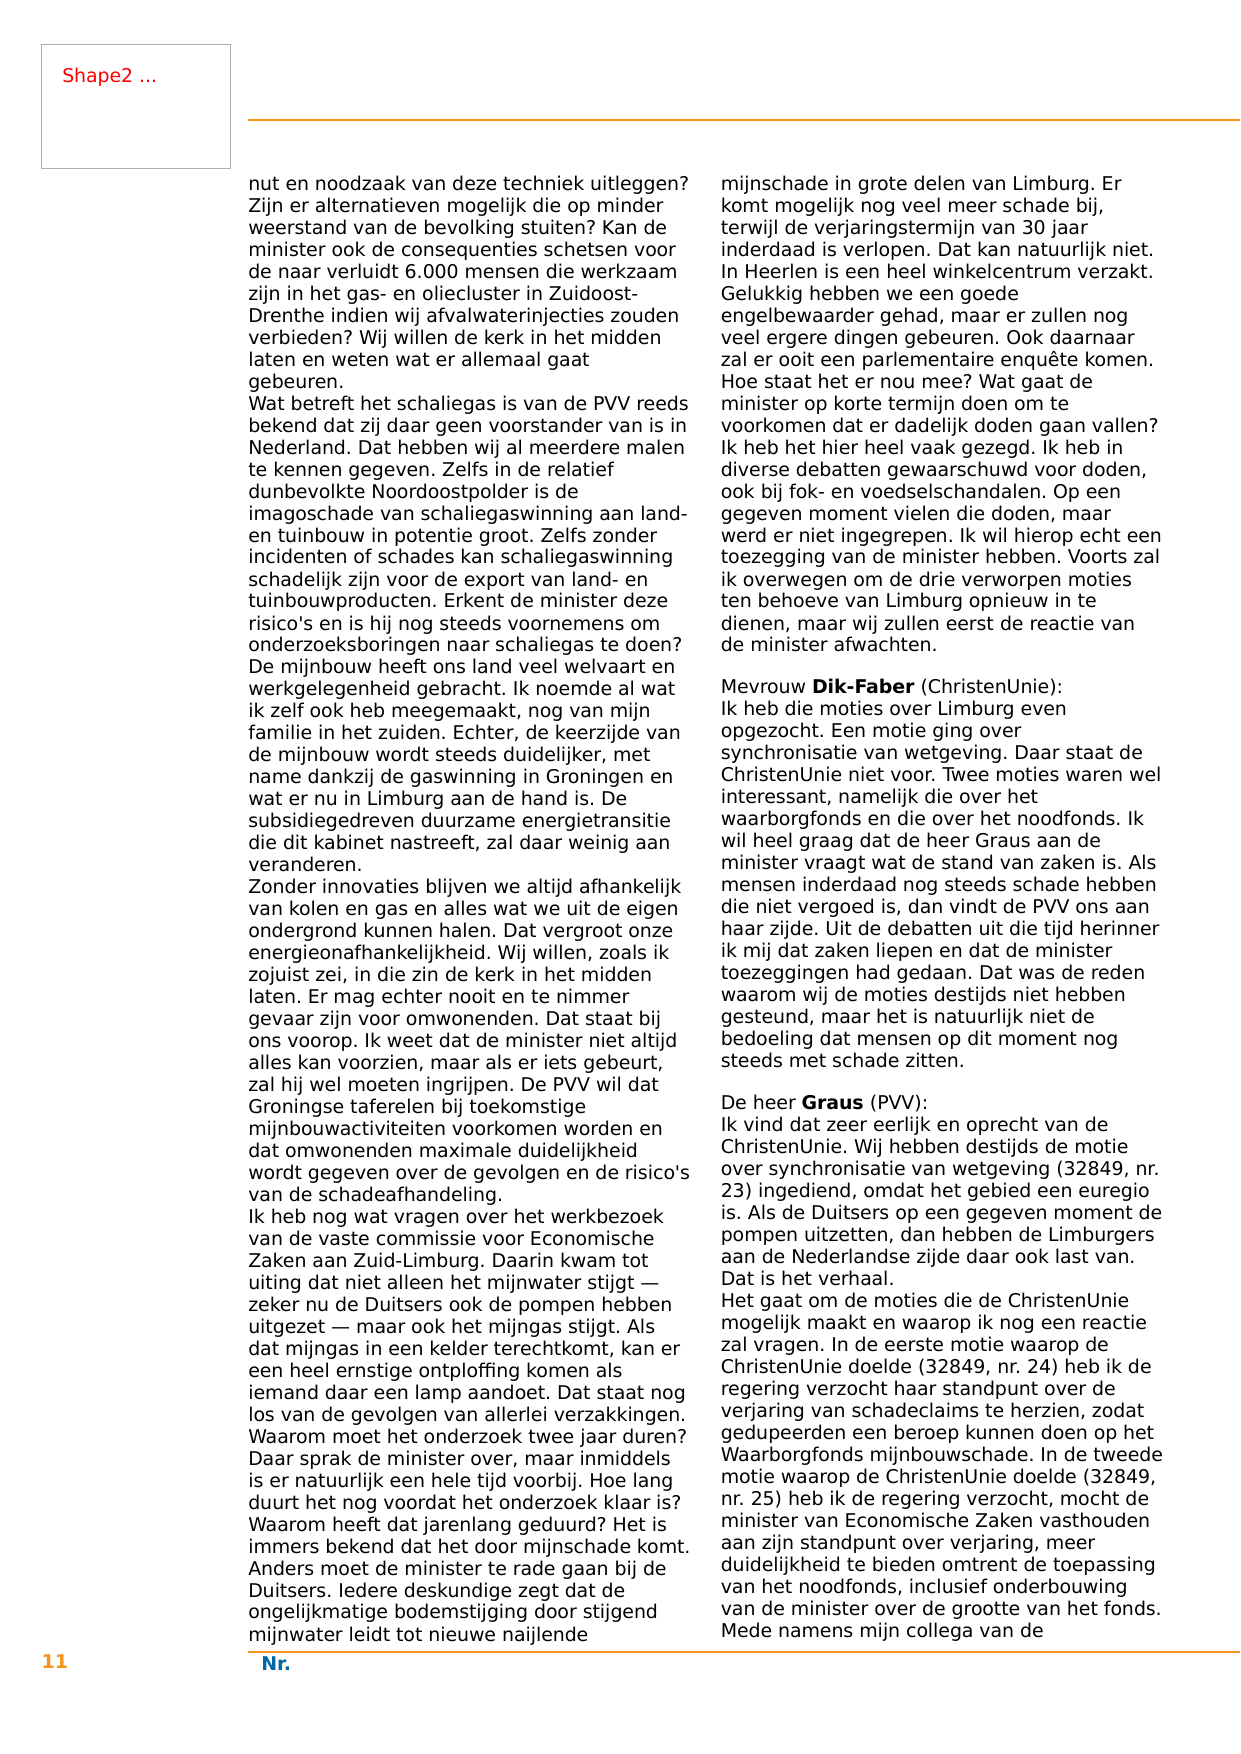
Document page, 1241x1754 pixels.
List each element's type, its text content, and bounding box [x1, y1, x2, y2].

text Zonder innovaties blijven we altijd afhankelijk van kolen en gas en alles wat we uit de eigen ondergrond kunnen halen. Dat vergroot onze energieonafhankelijkheid. Wij willen, zoals ik zojuist zei, in die zin de kerk in het midden laten. Er mag echter nooit en te nimmer gevaar zijn voor omwonenden. Dat staat bij ons voorop. Ik weet dat de minister niet altijd alles kan voorzien, maar als er iets gebeurt, zal hij wel moeten ingrijpen. De PVV wil dat Groningse taferelen bij toekomstige mijnbouwactiviteiten voorkomen worden en dat omwonenden maximale duidelijkheid wordt gegeven over de gevolgen en de risico's van de schadeafhandeling. [248, 876, 691, 1206]
text Wat betreft het schaliegas is van de PVV reeds bekend dat zij daar geen voorstander van is in Nederland. Dat hebben wij al meerdere malen te kennen gegeven. Zelfs in de relatief dunbevolkte Noordoostpolder is de imagoschade van schaliegaswinning aan land- en tuinbouw in potentie groot. Zelfs zonder incidenten of schades kan schaliegaswinning schadelijk zijn voor de export van land- en tuinbouwproducten. Erkent de minister deze risico's en is hij nog steeds voornemens om onderzoeksboringen naar schaliegas te doen? [248, 393, 691, 656]
text Het gaat om de moties die de ChristenUnie mogelijk maakt en waarop ik nog een reactie zal vragen. In de eerste motie waarop de ChristenUnie doelde (32849, nr. 24) heb ik de regering verzocht haar standpunt over de verjaring van schadeclaims te herzien, zodat gedupeerden een beroep kunnen doen op het Waarborgfonds mijnbouwschade. In de tweede motie waarop de ChristenUnie doelde (32849, nr. 25) heb ik de regering verzocht, mocht de minister van Economische Zaken vasthouden aan zijn standpunt over verjaring, meer duidelijkheid te bieden omtrent de toepassing van het noodfonds, inclusief onderbouwing van de minister over de grootte van het fonds. Mede namens mijn collega van de [721, 1290, 1163, 1641]
text De heer Graus (PVV): [721, 1092, 1163, 1114]
text De mijnbouw heeft ons land veel welvaart en werkgelegenheid gebracht. Ik noemde al wat ik zelf ook heb meegemaakt, nog van mijn familie in het zuiden. Echter, de keerzijde van de mijnbouw wordt steeds duidelijker, met name dankzij de gaswinning in Groningen en wat er nu in Limburg aan de hand is. De subsidiegedreven duurzame energietransitie die dit kabinet nastreeft, zal daar weinig aan veranderen. [248, 656, 691, 876]
text Ik vind dat zeer eerlijk en oprecht van de ChristenUnie. Wij hebben destijds de motie over synchronisatie van wetgeving (32849, nr. 23) ingediend, omdat het gebied een euregio is. Als de Duitsers op een gegeven moment de pompen uitzetten, dan hebben de Limburgers aan de Nederlandse zijde daar ook last van. Dat is het verhaal. [721, 1114, 1163, 1290]
text mijnschade in grote delen van Limburg. Er komt mogelijk nog veel meer schade bij, terwijl de verjaringstermijn van 30 jaar inderdaad is verlopen. Dat kan natuurlijk niet. In Heerlen is een heel winkelcentrum verzakt. Gelukkig hebben we een goede engelbewaarder gehad, maar er zullen nog veel ergere dingen gebeuren. Ook daarnaar zal er ooit een parlementaire enquête komen. Hoe staat het er nou mee? Wat gaat de minister op korte termijn doen om te voorkomen dat er dadelijk doden gaan vallen? Ik heb het hier heel vaak gezegd. Ik heb in diverse debatten gewaarschuwd voor doden, ook bij fok- en voedselschandalen. Op een gegeven moment vielen die doden, maar werd er niet ingegrepen. Ik wil hierop echt een toezegging van de minister hebben. Voorts zal ik overwegen om de drie verworpen moties ten behoeve van Limburg opnieuw in te dienen, maar wij zullen eerst de reactie van de minister afwachten. [721, 173, 1163, 656]
text Ik heb die moties over Limburg even opgezocht. Een motie ging over synchronisatie van wetgeving. Daar staat de ChristenUnie niet voor. Twee moties waren wel interessant, namelijk die over het waarborgfonds en die over het noodfonds. Ik wil heel graag dat de heer Graus aan de minister vraagt wat de stand van zaken is. Als mensen inderdaad nog steeds schade hebben die niet vergoed is, dan vindt de PVV ons aan haar zijde. Uit de debatten uit die tijd herinner ik mij dat zaken liepen en dat de minister toezeggingen had gedaan. Dat was de reden waarom wij de moties destijds niet hebben gesteund, maar het is natuurlijk niet de bedoeling dat mensen op dit moment nog steeds met schade zitten. [721, 698, 1163, 1072]
text Ik heb nog wat vragen over het werkbezoek van de vaste commissie voor Economische Zaken aan Zuid-Limburg. Daarin kwam tot uiting dat niet alleen het mijnwater stijgt — zeker nu de Duitsers ook de pompen hebben uitgezet — maar ook het mijngas stijgt. Als dat mijngas in een kelder terechtkomt, kan er een heel ernstige ontploffing komen als iemand daar een lamp aandoet. Dat staat nog los van de gevolgen van allerlei verzakkingen. Waarom moet het onderzoek twee jaar duren? Daar sprak de minister over, maar inmiddels is er natuurlijk een hele tijd voorbij. Hoe lang duurt het nog voordat het onderzoek klaar is? Waarom heeft dat jarenlang geduurd? Het is immers bekend dat het door mijnschade komt. Anders moet de minister te rade gaan bij de Duitsers. Iedere deskundige zegt dat de ongelijkmatige bodemstijging door stijgend mijnwater leidt tot nieuwe naijlende [248, 1206, 691, 1645]
text Mevrouw Dik-Faber (ChristenUnie): [721, 676, 1163, 698]
text nut en noodzaak van deze techniek uitleggen? Zijn er alternatieven mogelijk die op minder weerstand van de bevolking stuiten? Kan de minister ook de consequenties schetsen voor de naar verluidt 6.000 mensen die werkzaam zijn in het gas- en oliecluster in Zuidoost-Drenthe indien wij afvalwaterinjecties zouden verbieden? Wij willen de kerk in het midden laten en weten wat er allemaal gaat gebeuren. [248, 173, 691, 393]
